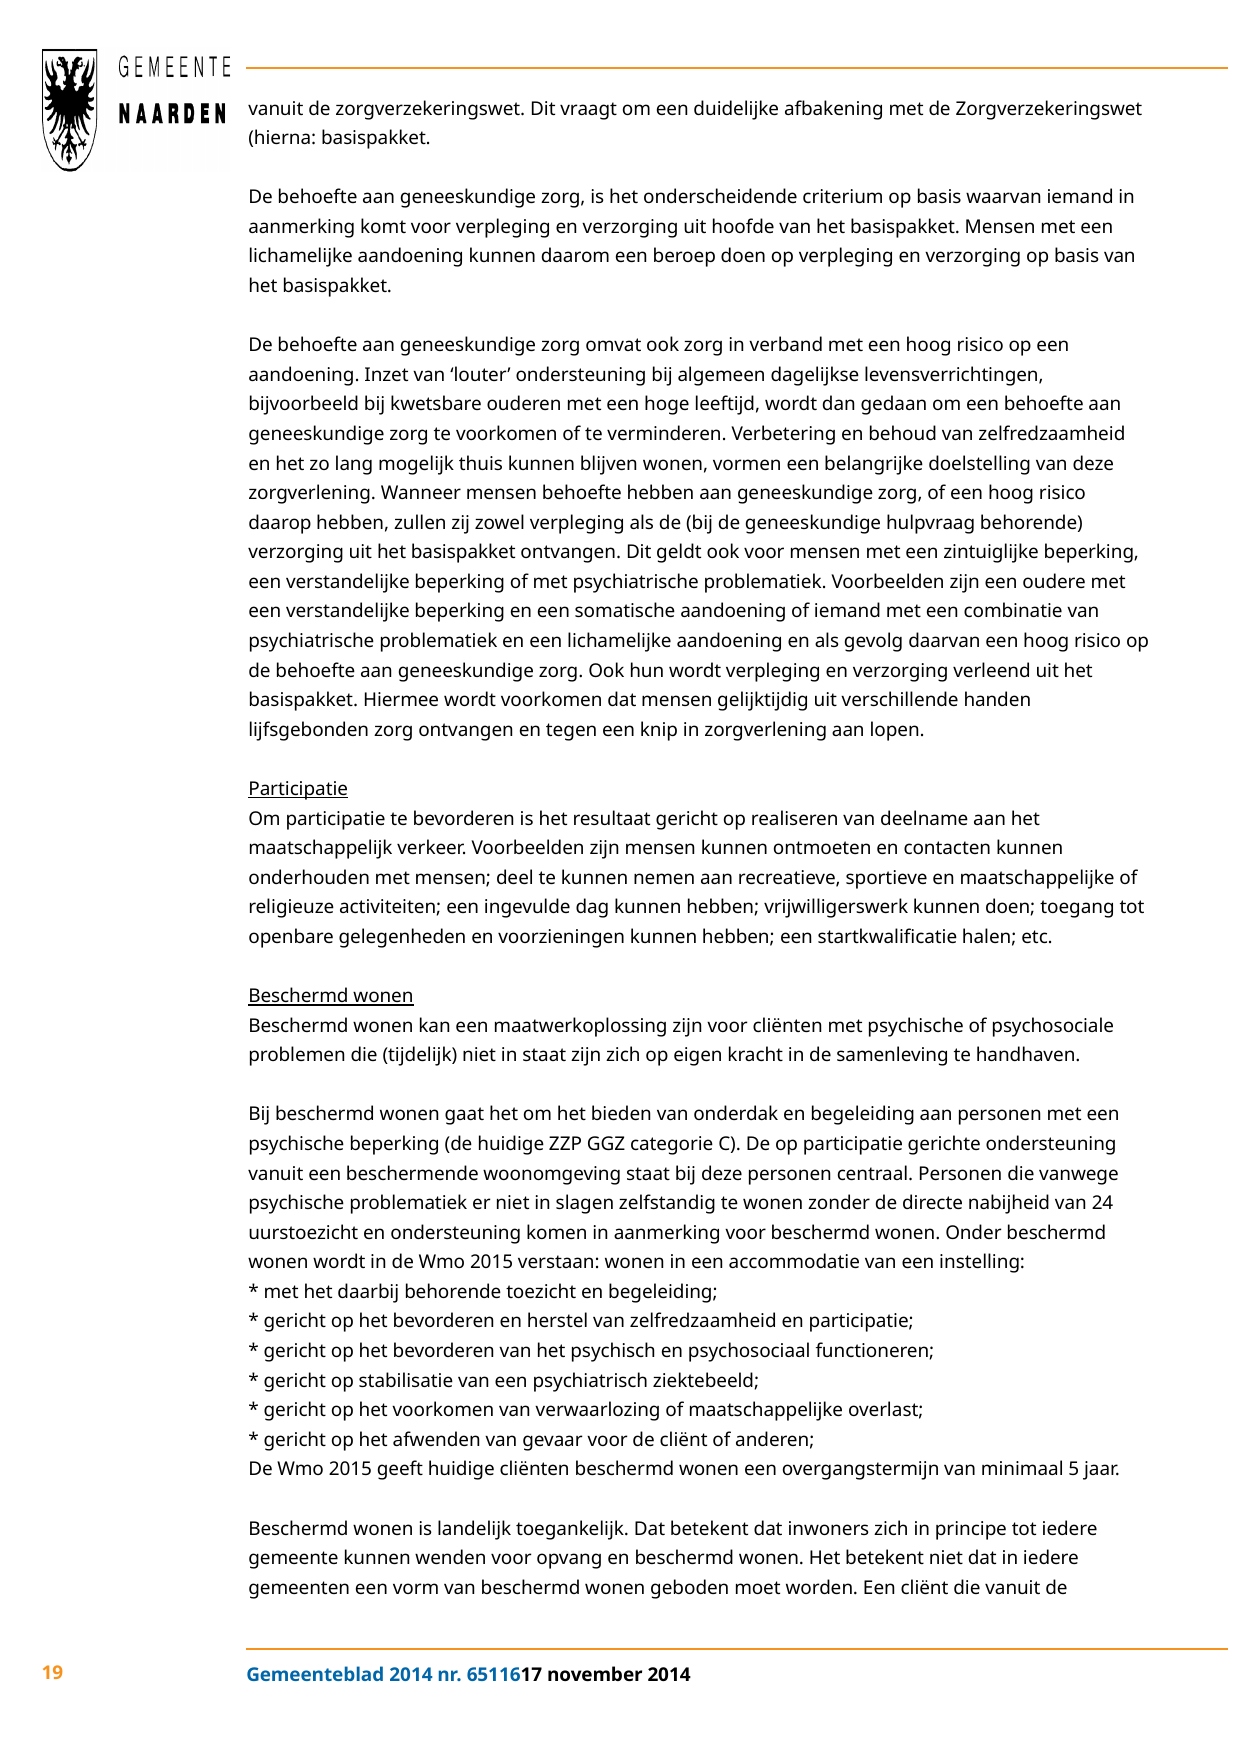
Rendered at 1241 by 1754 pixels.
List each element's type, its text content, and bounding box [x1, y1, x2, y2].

text vanuit de zorgverzekeringswet. Dit vraagt om een duidelijke afbakening met de Zorgverzekeringswet (hierna: basispakket. [248, 95, 1152, 150]
text * gericht op het voorkomen van verwaarlozing of maatschappelijke overlast; [248, 1396, 1152, 1422]
text De behoefte aan geneeskundige zorg, is het onderscheidende criterium op basis waarvan iemand in aanmerking komt voor verpleging en verzorging uit hoofde van het basispakket. Mensen met een lichamelijke aandoening kunnen daarom een beroep doen op verpleging en verzorging op basis van het basispakket. [248, 183, 1152, 298]
picture [41, 47, 231, 172]
text Beschermd wonen kan een maatwerkoplossing zijn voor cliënten met psychische of psychosociale problemen die (tijdelijk) niet in staat zijn zich op eigen kracht in de samenleving te handhaven. [248, 1012, 1152, 1067]
text Beschermd wonen is landelijk toegankelijk. Dat betekent dat inwoners zich in principe tot iedere gemeente kunnen wenden voor opvang en beschermd wonen. Het betekent niet dat in iedere gemeenten een vorm van beschermd wonen geboden moet worden. Een cliënt die vanuit de [248, 1515, 1152, 1600]
text De Wmo 2015 geeft huidige cliënten beschermd wonen een overgangstermijn van minimaal 5 jaar. [248, 1456, 1152, 1481]
text Bij beschermd wonen gaat het om het bieden van onderdak en begeleiding aan personen met een psychische beperking (de huidige ZZP GGZ categorie C). De op participatie gerichte ondersteuning vanuit een beschermende woonomgeving staat bij deze personen centraal. Personen die vanwege psychische problematiek er niet in slagen zelfstandig te wonen zonder de directe nabijheid van 24 uurstoezicht en ondersteuning komen in aanmerking voor beschermd wonen. Onder beschermd wonen wordt in de Wmo 2015 verstaan: wonen in een accommodatie van een instelling: [248, 1101, 1152, 1274]
text * met het daarbij behorende toezicht en begeleiding; [248, 1278, 1152, 1304]
text * gericht op het bevorderen en herstel van zelfredzaamheid en participatie; [248, 1308, 1152, 1333]
text * gericht op het afwenden van gevaar voor de cliënt of anderen; [248, 1426, 1152, 1452]
text Om participatie te bevorderen is het resultaat gericht op realiseren van deelname aan het maatschappelijk verkeer. Voorbeelden zijn mensen kunnen ontmoeten en contacten kunnen onderhouden met mensen; deel te kunnen nemen aan recreatieve, sportieve en maatschappelijke of religieuze activiteiten; een ingevulde dag kunnen hebben; vrijwilligerswerk kunnen doen; toegang tot openbare gelegenheden en voorzieningen kunnen hebben; een startkwalificatie halen; etc. [248, 805, 1152, 949]
text * gericht op stabilisatie van een psychiatrisch ziektebeeld; [248, 1367, 1152, 1393]
text Participatie [248, 775, 1152, 801]
text Beschermd wonen [248, 982, 1152, 1008]
text De behoefte aan geneeskundige zorg omvat ook zorg in verband met een hoog risico op een aandoening. Inzet van ‘louter’ ondersteuning bij algemeen dagelijkse levensverrichtingen, bijvoorbeeld bij kwetsbare ouderen met een hoge leeftijd, wordt dan gedaan om een behoefte aan geneeskundige zorg te voorkomen of te verminderen. Verbetering en behoud van zelfredzaamheid en het zo lang mogelijk thuis kunnen blijven wonen, vormen een belangrijke doelstelling van deze zorgverlening. Wanneer mensen behoefte hebben aan geneeskundige zorg, of een hoog risico daarop hebben, zullen zij zowel verpleging als de (bij de geneeskundige hulpvraag behorende) verzorging uit het basispakket ontvangen. Dit geldt ook voor mensen met een zintuiglijke beperking, een verstandelijke beperking of met psychiatrische problematiek. Voorbeelden zijn een oudere met een verstandelijke beperking en een somatische aandoening of iemand met een combinatie van psychiatrische problematiek en een lichamelijke aandoening en als gevolg daarvan een hoog risico op de behoefte aan geneeskundige zorg. Ook hun wordt verpleging en verzorging verleend uit het basispakket. Hiermee wordt voorkomen dat mensen gelijktijdig uit verschillende handen lijfsgebonden zorg ontvangen en tegen een knip in zorgverlening aan lopen. [248, 331, 1152, 742]
text * gericht op het bevorderen van het psychisch en psychosociaal functioneren; [248, 1337, 1152, 1363]
